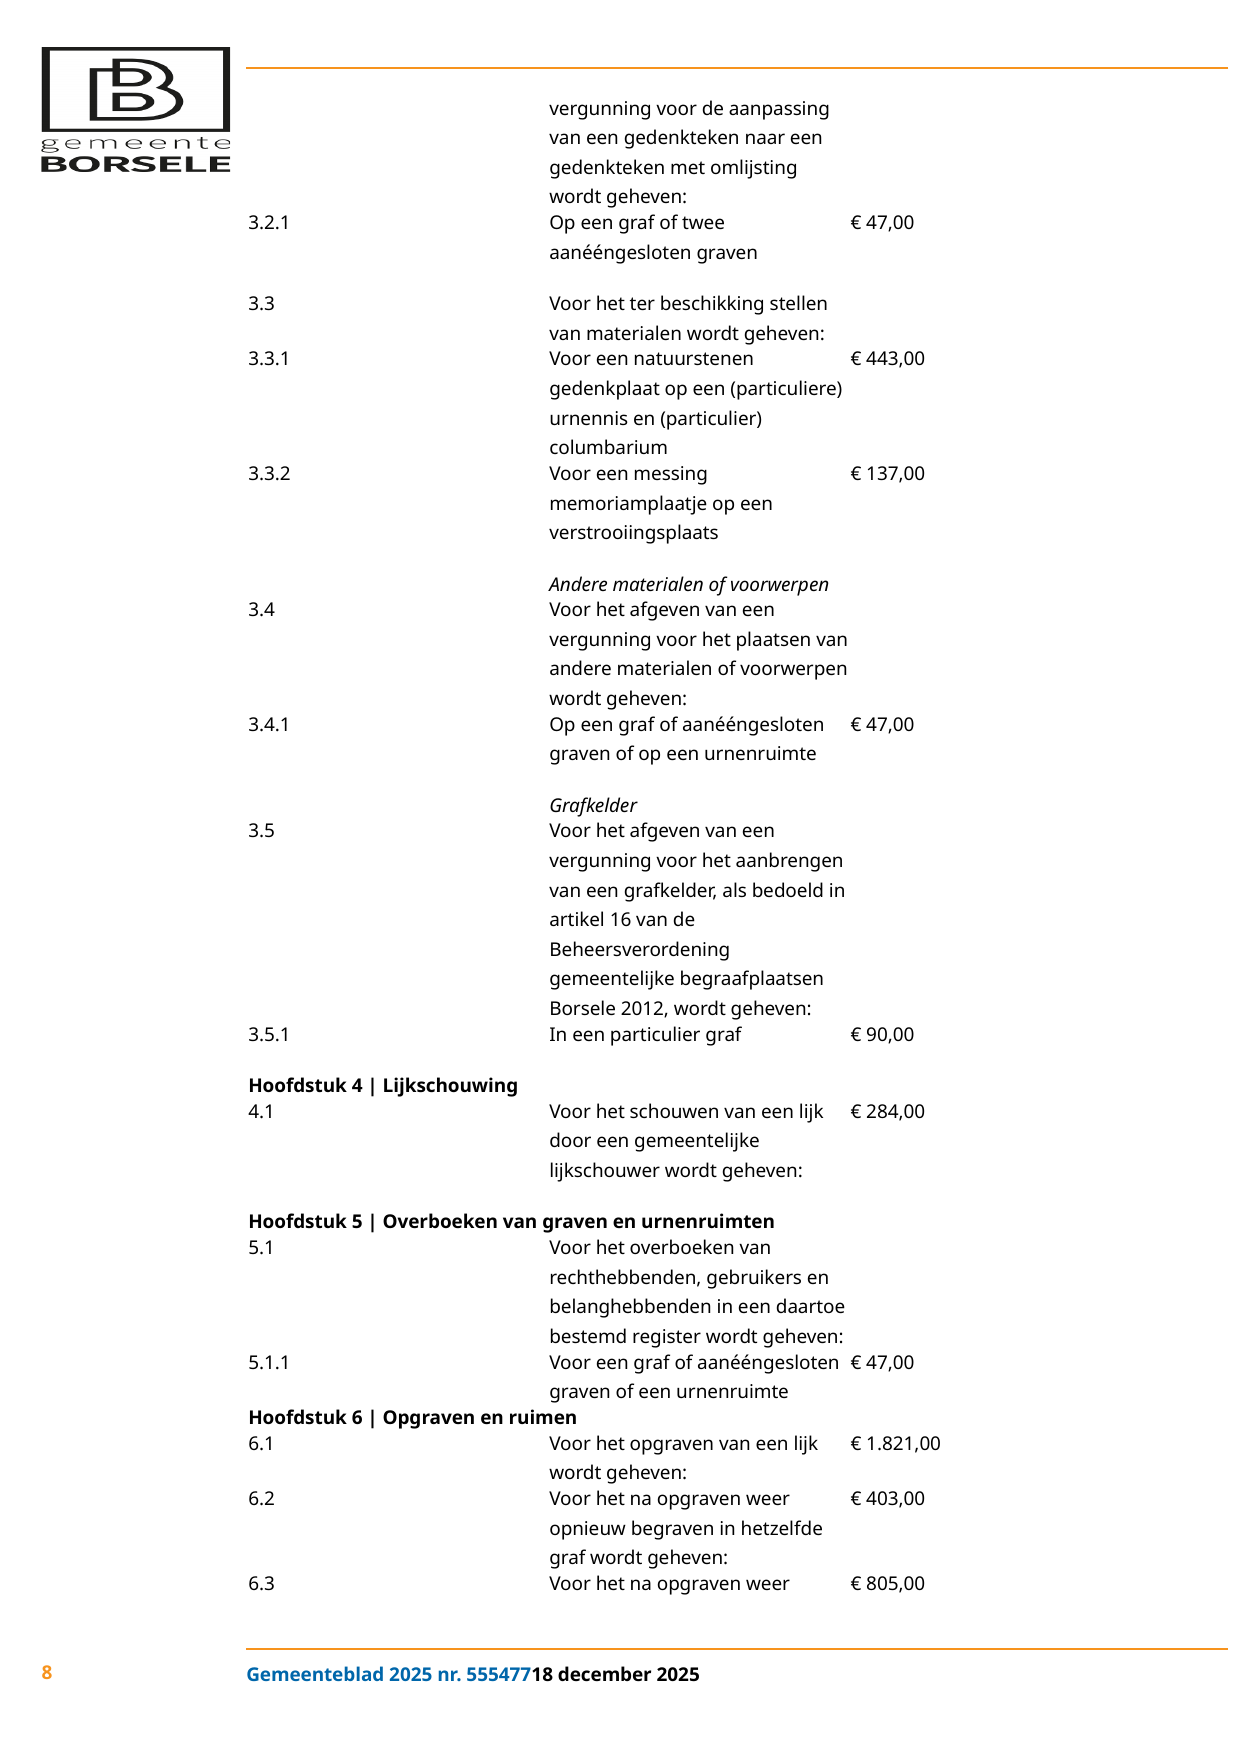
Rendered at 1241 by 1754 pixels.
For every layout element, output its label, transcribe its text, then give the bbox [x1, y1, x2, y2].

table_cell [850, 1183, 1152, 1209]
table_cell [850, 571, 1152, 596]
table_cell [850, 265, 1152, 290]
picture [41, 47, 231, 172]
table_cell [850, 1404, 1152, 1430]
table_cell [248, 545, 549, 571]
table_cell 3.3.1 [248, 346, 549, 460]
table_cell [248, 1183, 549, 1209]
table_cell [248, 792, 549, 818]
table_cell [248, 766, 549, 792]
table_cell Voor een natuurstenen gedenkplaat op een (particuliere) urnennis en (particulier) columbarium [549, 346, 850, 460]
table_cell Voor het schouwen van een lijk door een gemeentelijke lijkschouwer wordt geheven: [549, 1098, 850, 1183]
table_cell [850, 766, 1152, 792]
table_cell 3.3.2 [248, 460, 549, 545]
table_cell 3.2.1 [248, 209, 549, 264]
table_cell [549, 1047, 850, 1072]
table_cell € 1.821,00 [850, 1430, 1152, 1485]
table_cell [850, 818, 1152, 1021]
table_cell 5.1.1 [248, 1349, 549, 1404]
table_cell Voor het na opgraven weer [549, 1570, 850, 1596]
table_cell Voor het afgeven van een vergunning voor het aanbrengen van een grafkelder, als bedoeld in artikel 16 van de Beheersverordening gemeentelijke begraafplaatsen Borsele 2012, wordt geheven: [549, 818, 850, 1021]
table_cell 3.4 [248, 596, 549, 711]
table_cell € 137,00 [850, 460, 1152, 545]
table_cell Voor het afgeven van een vergunning voor het plaatsen van andere materialen of voorwerpen wordt geheven: [549, 596, 850, 711]
table_cell [248, 265, 549, 290]
table_cell € 805,00 [850, 1570, 1152, 1596]
table_cell € 403,00 [850, 1485, 1152, 1570]
table_cell 6.2 [248, 1485, 549, 1570]
table_cell [850, 1047, 1152, 1072]
table_cell vergunning voor de aanpassing van een gedenkteken naar een gedenkteken met omlijsting wordt geheven: [549, 95, 850, 209]
table_cell 3.5 [248, 818, 549, 1021]
table_cell Voor een messing memoriamplaatje op een verstrooiingsplaats [549, 460, 850, 545]
table_cell € 443,00 [850, 346, 1152, 460]
table_cell Voor een graf of aanééngesloten graven of een urnenruimte [549, 1349, 850, 1404]
table_cell 6.1 [248, 1430, 549, 1485]
table_cell Voor het opgraven van een lijk wordt geheven: [549, 1430, 850, 1485]
table_cell € 47,00 [850, 711, 1152, 766]
table_cell [549, 766, 850, 792]
table_cell 6.3 [248, 1570, 549, 1596]
table_cell [850, 1209, 1152, 1234]
table_cell In een particulier graf [549, 1021, 850, 1047]
table_cell 4.1 [248, 1098, 549, 1183]
table_cell [850, 1235, 1152, 1349]
table_cell € 47,00 [850, 1349, 1152, 1404]
table_cell [850, 596, 1152, 711]
table_cell 3.5.1 [248, 1021, 549, 1047]
table_cell [549, 545, 850, 571]
table_cell [248, 95, 549, 209]
table_cell € 284,00 [850, 1098, 1152, 1183]
table_cell 3.3 [248, 290, 549, 346]
table_cell 5.1 [248, 1235, 549, 1349]
table_cell Grafkelder [549, 792, 850, 818]
table_cell Hoofdstuk 4 | Lijkschouwing [248, 1073, 850, 1098]
table_cell € 90,00 [850, 1021, 1152, 1047]
table_cell [850, 1073, 1152, 1098]
table_cell [549, 1183, 850, 1209]
table_cell Hoofdstuk 5 | Overboeken van graven en urnenruimten [248, 1209, 850, 1234]
table_cell [248, 571, 549, 596]
table_cell [850, 545, 1152, 571]
table_cell Voor het na opgraven weer opnieuw begraven in hetzelfde graf wordt geheven: [549, 1485, 850, 1570]
table_cell € 47,00 [850, 209, 1152, 264]
table_cell [549, 265, 850, 290]
table_cell Voor het ter beschikking stellen van materialen wordt geheven: [549, 290, 850, 346]
table_cell Voor het overboeken van rechthebbenden, gebruikers en belanghebbenden in een daartoe bestemd register wordt geheven: [549, 1235, 850, 1349]
table_cell Op een graf of aanééngesloten graven of op een urnenruimte [549, 711, 850, 766]
table_cell [850, 95, 1152, 209]
table_cell [850, 290, 1152, 346]
table_cell Hoofdstuk 6 | Opgraven en ruimen [248, 1404, 850, 1430]
table_cell 3.4.1 [248, 711, 549, 766]
table_cell Andere materialen of voorwerpen [549, 571, 850, 596]
table_cell [850, 792, 1152, 818]
table_cell Op een graf of twee aanééngesloten graven [549, 209, 850, 264]
table_cell [248, 1047, 549, 1072]
